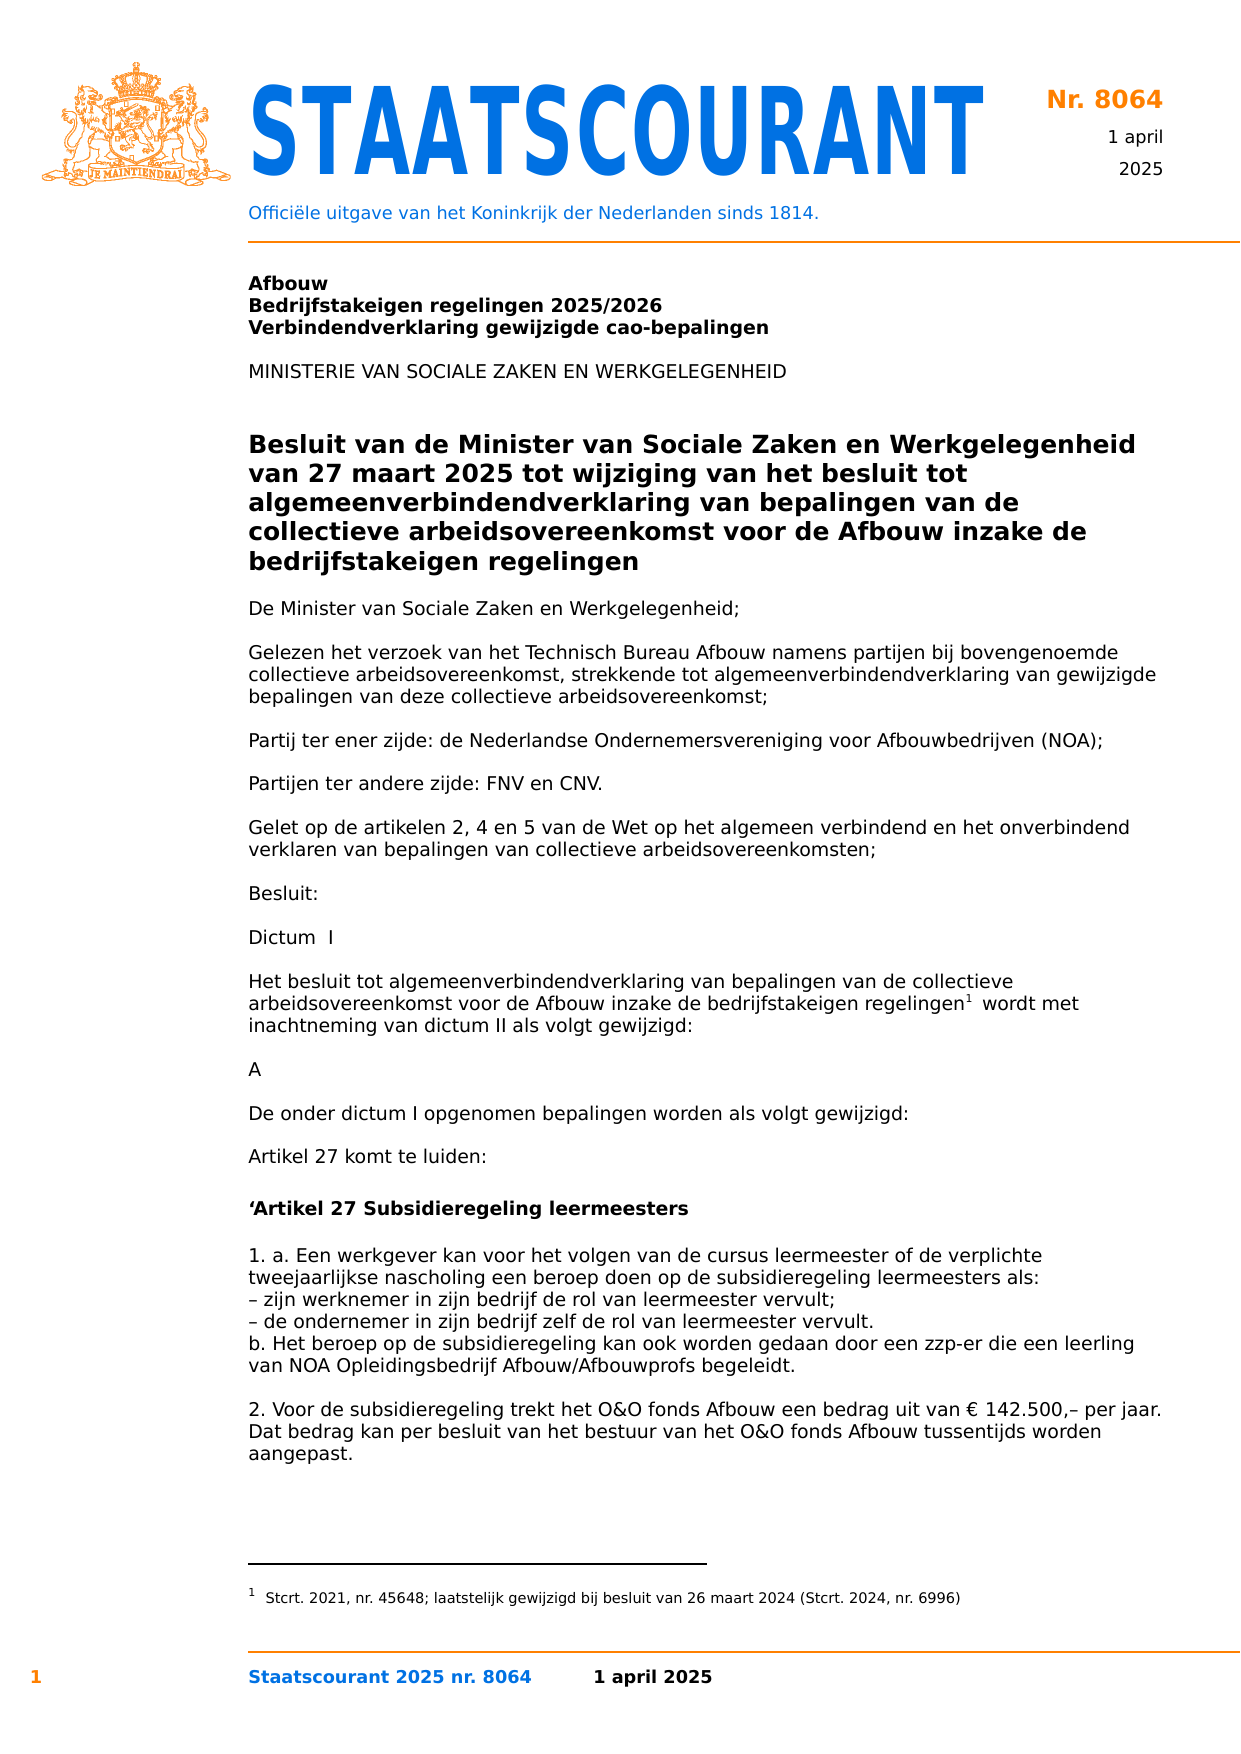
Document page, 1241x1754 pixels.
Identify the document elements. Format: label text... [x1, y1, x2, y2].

text Stcrt. 2021, nr. 45648; laatstelijk gewijzigd bij besluit van 26 maart 2024 (Stcrt. 2024, nr. 6996) [248, 1586, 1163, 1608]
text – zijn werknemer in zijn bedrijf de rol van leermeester vervult; [248, 1289, 1163, 1311]
text De onder dictum I opgenomen bepalingen worden als volgt gewijzigd: [248, 1102, 1163, 1124]
text Verbindendverklaring gewijzigde cao-bepalingen [248, 317, 1163, 339]
text Bedrijfstakeigen regelingen 2025/2026 [248, 295, 1163, 317]
table_header STAATSCOURANT [248, 62, 998, 203]
text A [248, 1058, 1163, 1081]
text 2. Voor de subsidieregeling trekt het O&O fonds Afbouw een bedrag uit van € 142.500,– per jaar. Dat bedrag kan per besluit van het bestuur van het O&O fonds Afbouw tussentijds worden aangepast. [248, 1399, 1163, 1465]
text Besluit: [248, 883, 1163, 905]
text Dictum I [248, 927, 1163, 949]
text Gelezen het verzoek van het Technisch Bureau Afbouw namens partijen bij bovengenoemde collectieve arbeidsovereenkomst, strekkende tot algemeenverbindendverklaring van gewijzigde bepalingen van deze collectieve arbeidsovereenkomst; [248, 642, 1163, 708]
text Partijen ter andere zijde: FNV en CNV. [248, 773, 1163, 795]
text MINISTERIE VAN SOCIALE ZAKEN EN WERKGELEGENHEID [248, 361, 1163, 383]
text Afbouw [248, 273, 1163, 295]
table_cell 1 april [998, 121, 1240, 153]
subtitle ‘Artikel 27 Subsidieregeling leermeesters [248, 1198, 1163, 1220]
text 1. a. Een werkgever kan voor het volgen van de cursus leermeester of de verplichte tweejaarlijkse nascholing een beroep doen op de subsidieregeling leermeesters als: [248, 1245, 1163, 1289]
text Artikel 27 komt te luiden: [248, 1146, 1163, 1168]
picture [41, 62, 231, 186]
table_header [25, 62, 248, 241]
text Het besluit tot algemeenverbindendverklaring van bepalingen van de collectieve arbeidsovereenkomst voor de Afbouw inzake de bedrijfstakeigen regelingen wordt met inachtneming van dictum II als volgt gewijzigd: [248, 971, 1163, 1037]
table_header Nr. 8064 [998, 62, 1240, 121]
text De Minister van Sociale Zaken en Werkgelegenheid; [248, 598, 1163, 620]
text Partij ter ener zijde: de Nederlandse Ondernemersvereniging voor Afbouwbedrijven (NOA); [248, 729, 1163, 751]
table_cell Officiële uitgave van het Koninkrijk der Nederlanden sinds 1814. [248, 203, 1240, 241]
text Gelet op de artikelen 2, 4 en 5 van de Wet op het algemeen verbindend en het onverbindend verklaren van bepalingen van collectieve arbeidsovereenkomsten; [248, 817, 1163, 861]
table_cell 2025 [998, 153, 1240, 203]
text – de ondernemer in zijn bedrijf zelf de rol van leermeester vervult. [248, 1311, 1163, 1333]
subtitle Besluit van de Minister van Sociale Zaken en Werkgelegenheid van 27 maart 2025 tot wijziging van het besluit tot algemeenverbindendverklaring van bepalingen van de collectieve arbeidsovereenkomst voor de Afbouw inzake de bedrijfstakeigen regelingen [248, 430, 1163, 576]
text b. Het beroep op de subsidieregeling kan ook worden gedaan door een zzp-er die een leerling van NOA Opleidingsbedrijf Afbouw/Afbouwprofs begeleidt. [248, 1333, 1163, 1377]
